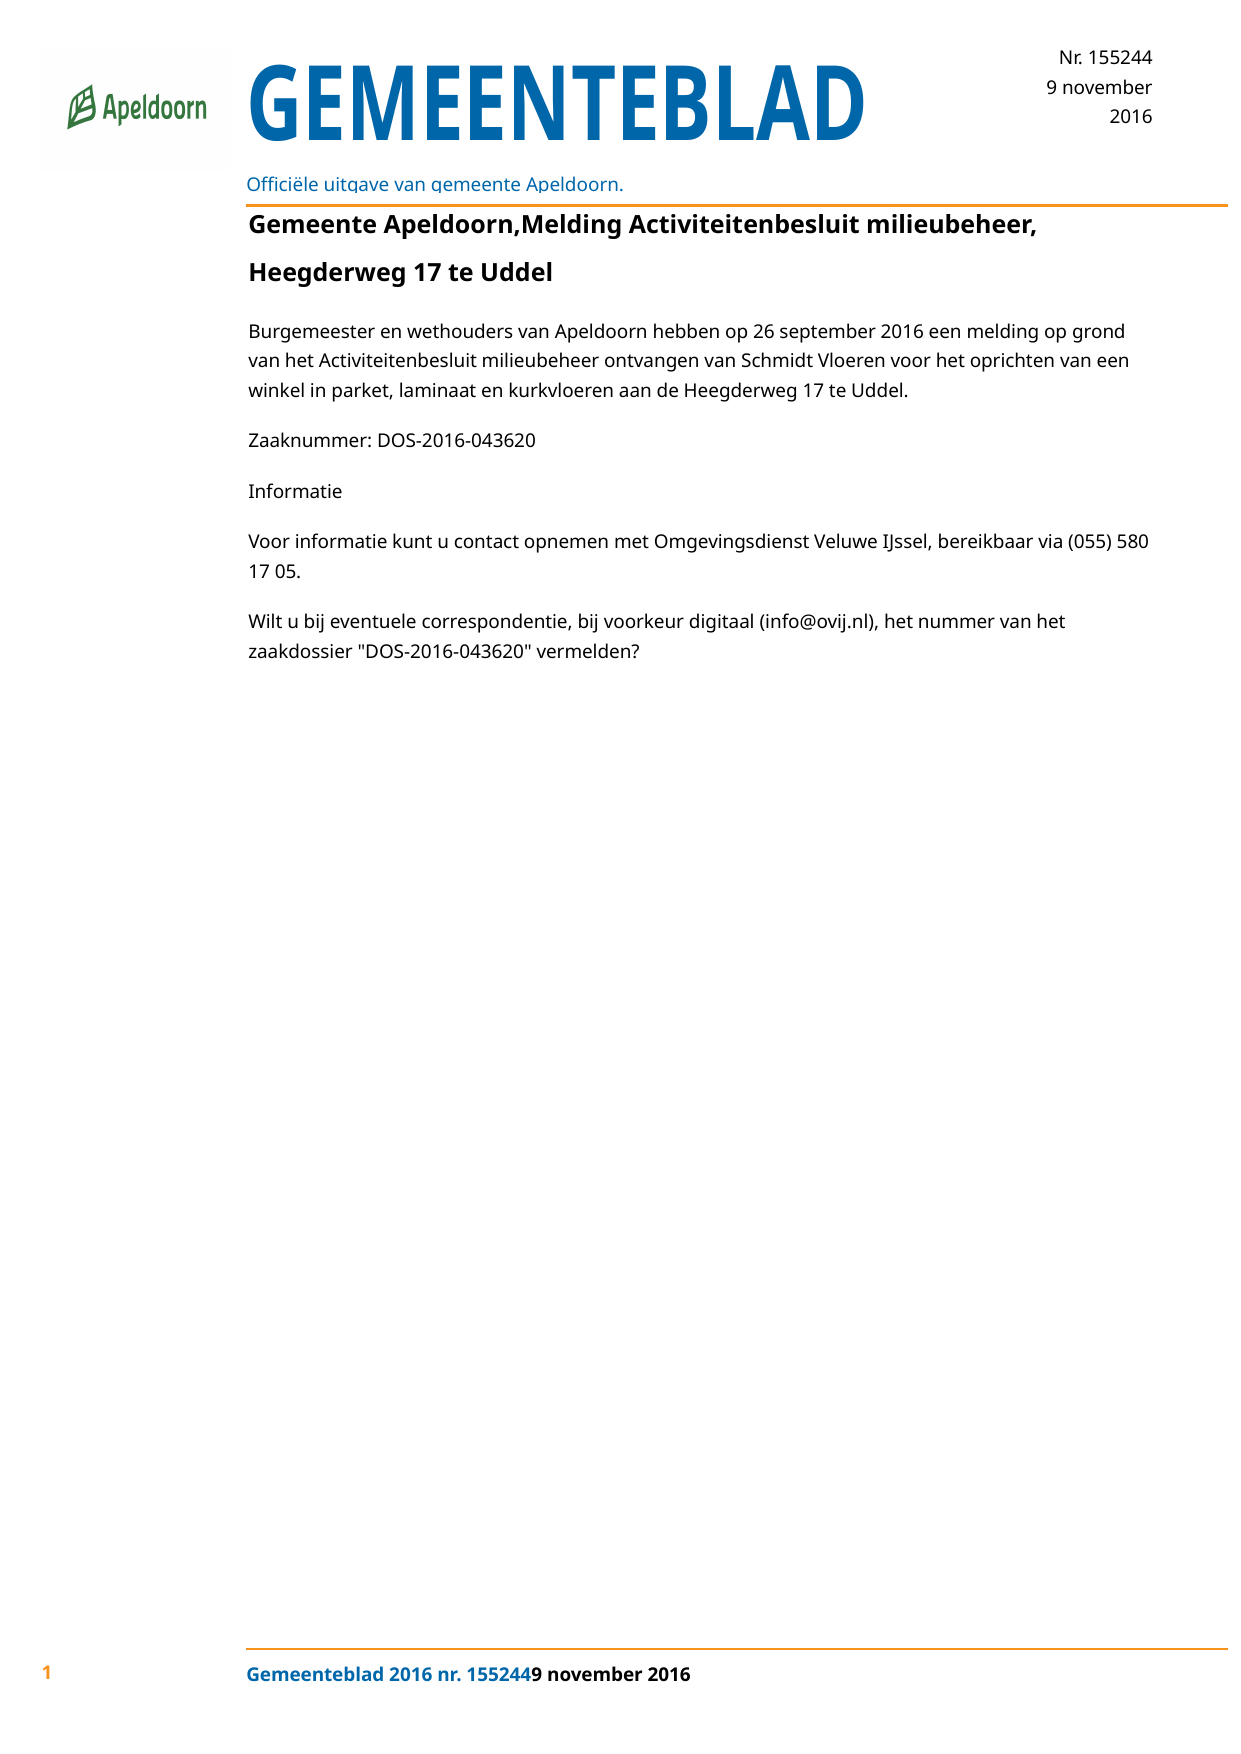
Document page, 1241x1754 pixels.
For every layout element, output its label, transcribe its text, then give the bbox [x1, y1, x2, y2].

picture [41, 47, 231, 172]
text Informatie [248, 478, 1152, 504]
text Zaaknummer: DOS-2016-043620 [248, 427, 1152, 453]
text Burgemeester en wethouders van Apeldoorn hebben op 26 september 2016 een melding op grond van het Activiteitenbesluit milieubeheer ontvangen van Schmidt Vloeren voor het oprichten van een winkel in parket, laminaat en kurkvloeren aan de Heegderweg 17 te Uddel. [248, 318, 1152, 403]
text Gemeente Apeldoorn,Melding Activiteitenbesluit milieubeheer, Heegderweg 17 te Uddel [248, 207, 1152, 288]
text Voor informatie kunt u contact opnemen met Omgevingsdienst Veluwe IJssel, bereikbaar via (055) 580 17 05. [248, 528, 1152, 584]
text Wilt u bij eventuele correspondentie, bij voorkeur digitaal (info@ovij.nl), het nummer van het zaakdossier "DOS-2016-043620" vermelden? [248, 608, 1152, 664]
